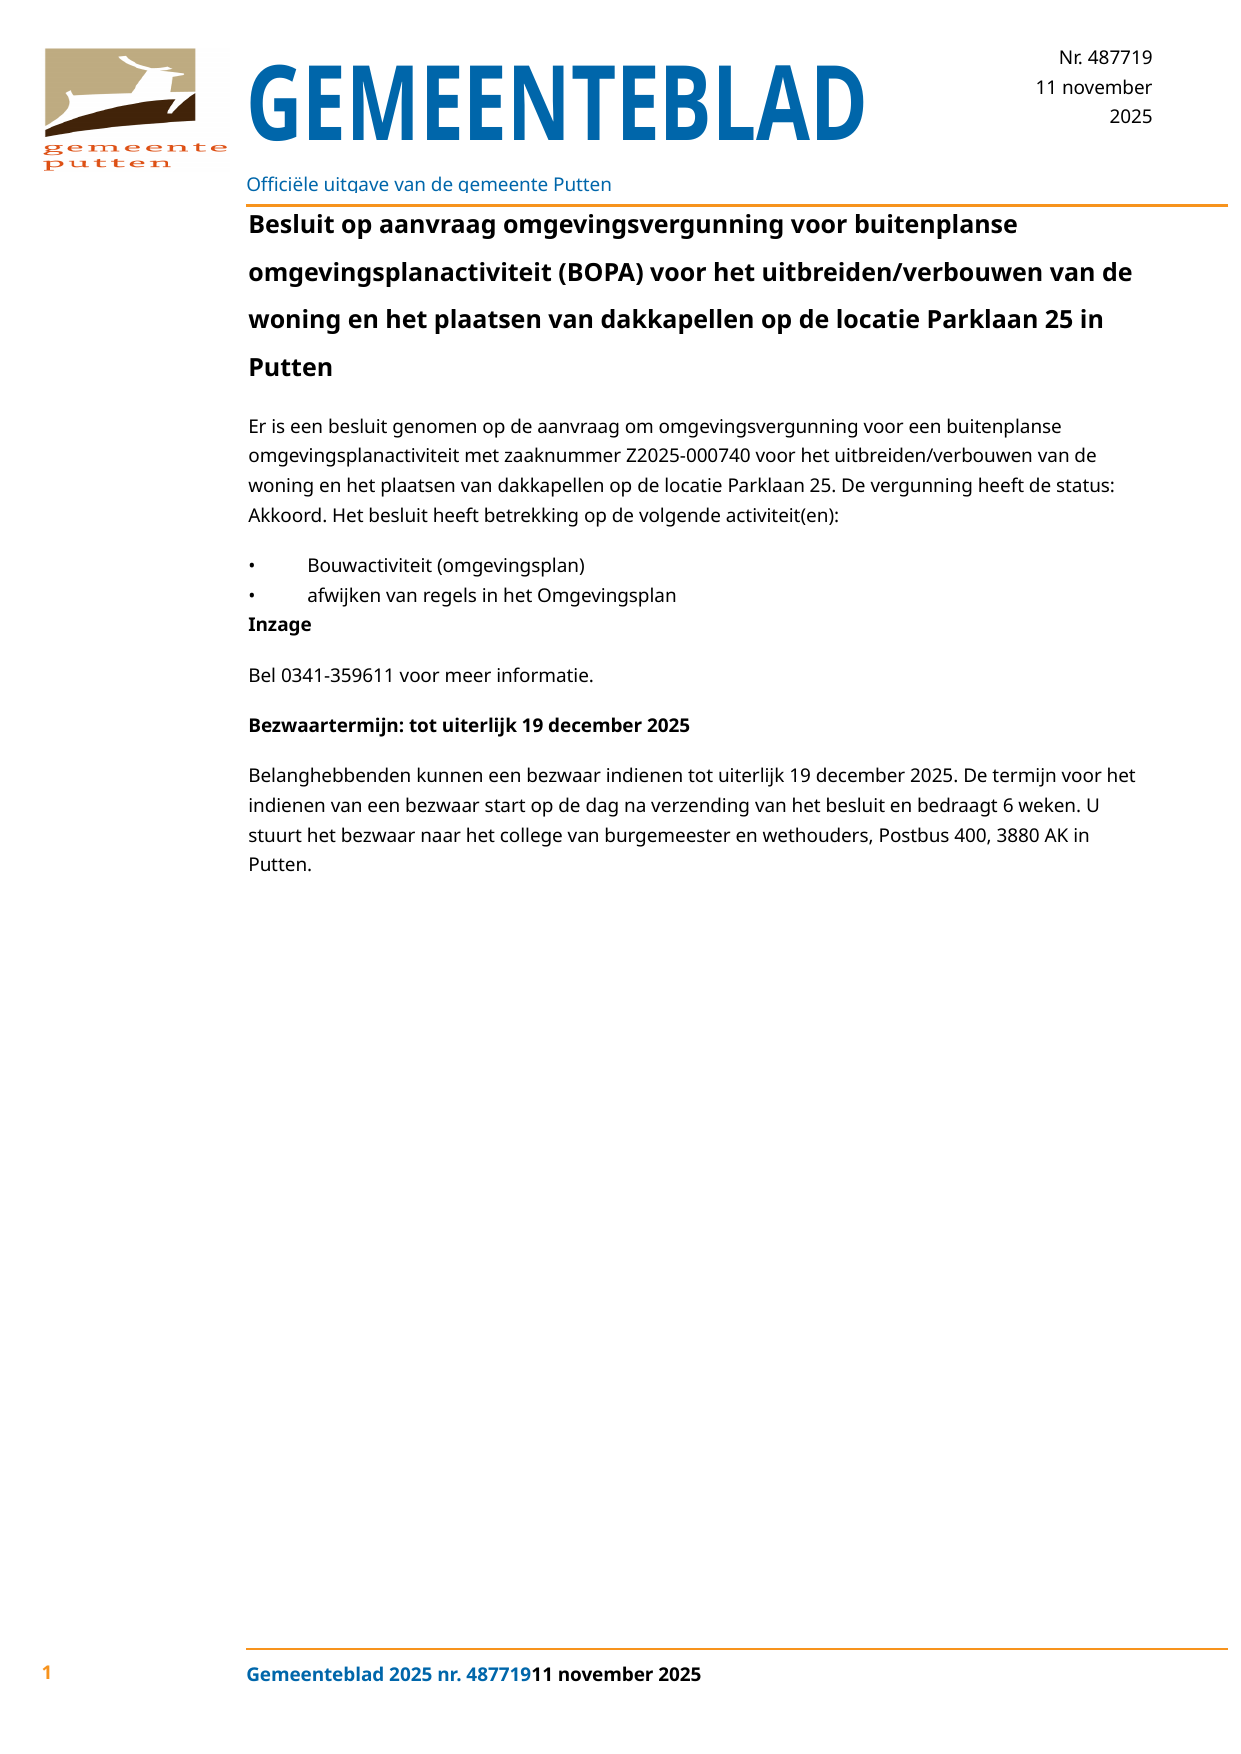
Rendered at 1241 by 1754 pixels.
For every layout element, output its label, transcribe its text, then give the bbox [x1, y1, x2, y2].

text Er is een besluit genomen op de aanvraag om omgevingsvergunning voor een buitenplanse omgevingsplanactiviteit met zaaknummer Z2025-000740 voor het uitbreiden/verbouwen van de woning en het plaatsen van dakkapellen op de locatie Parklaan 25. De vergunning heeft de status: Akkoord. Het besluit heeft betrekking op de volgende activiteit(en): [248, 413, 1152, 528]
text Inzage [248, 611, 1152, 637]
picture [41, 47, 231, 172]
text Besluit op aanvraag omgevingsvergunning voor buitenplanse omgevingsplanactiviteit (BOPA) voor het uitbreiden/verbouwen van de woning en het plaatsen van dakkapellen op de locatie Parklaan 25 in Putten [248, 207, 1152, 384]
list afwijken van regels in het Omgevingsplan [248, 582, 1152, 608]
list Bouwactiviteit (omgevingsplan) [248, 552, 1152, 578]
text Bezwaartermijn: tot uiterlijk 19 december 2025 [248, 712, 1152, 738]
text Belanghebbenden kunnen een bezwaar indienen tot uiterlijk 19 december 2025. De termijn voor het indienen van een bezwaar start op de dag na verzending van het besluit en bedraagt 6 weken. U stuurt het bezwaar naar het college van burgemeester en wethouders, Postbus 400, 3880 AK in Putten. [248, 763, 1152, 877]
text Bel 0341-359611 voor meer informatie. [248, 662, 1152, 688]
